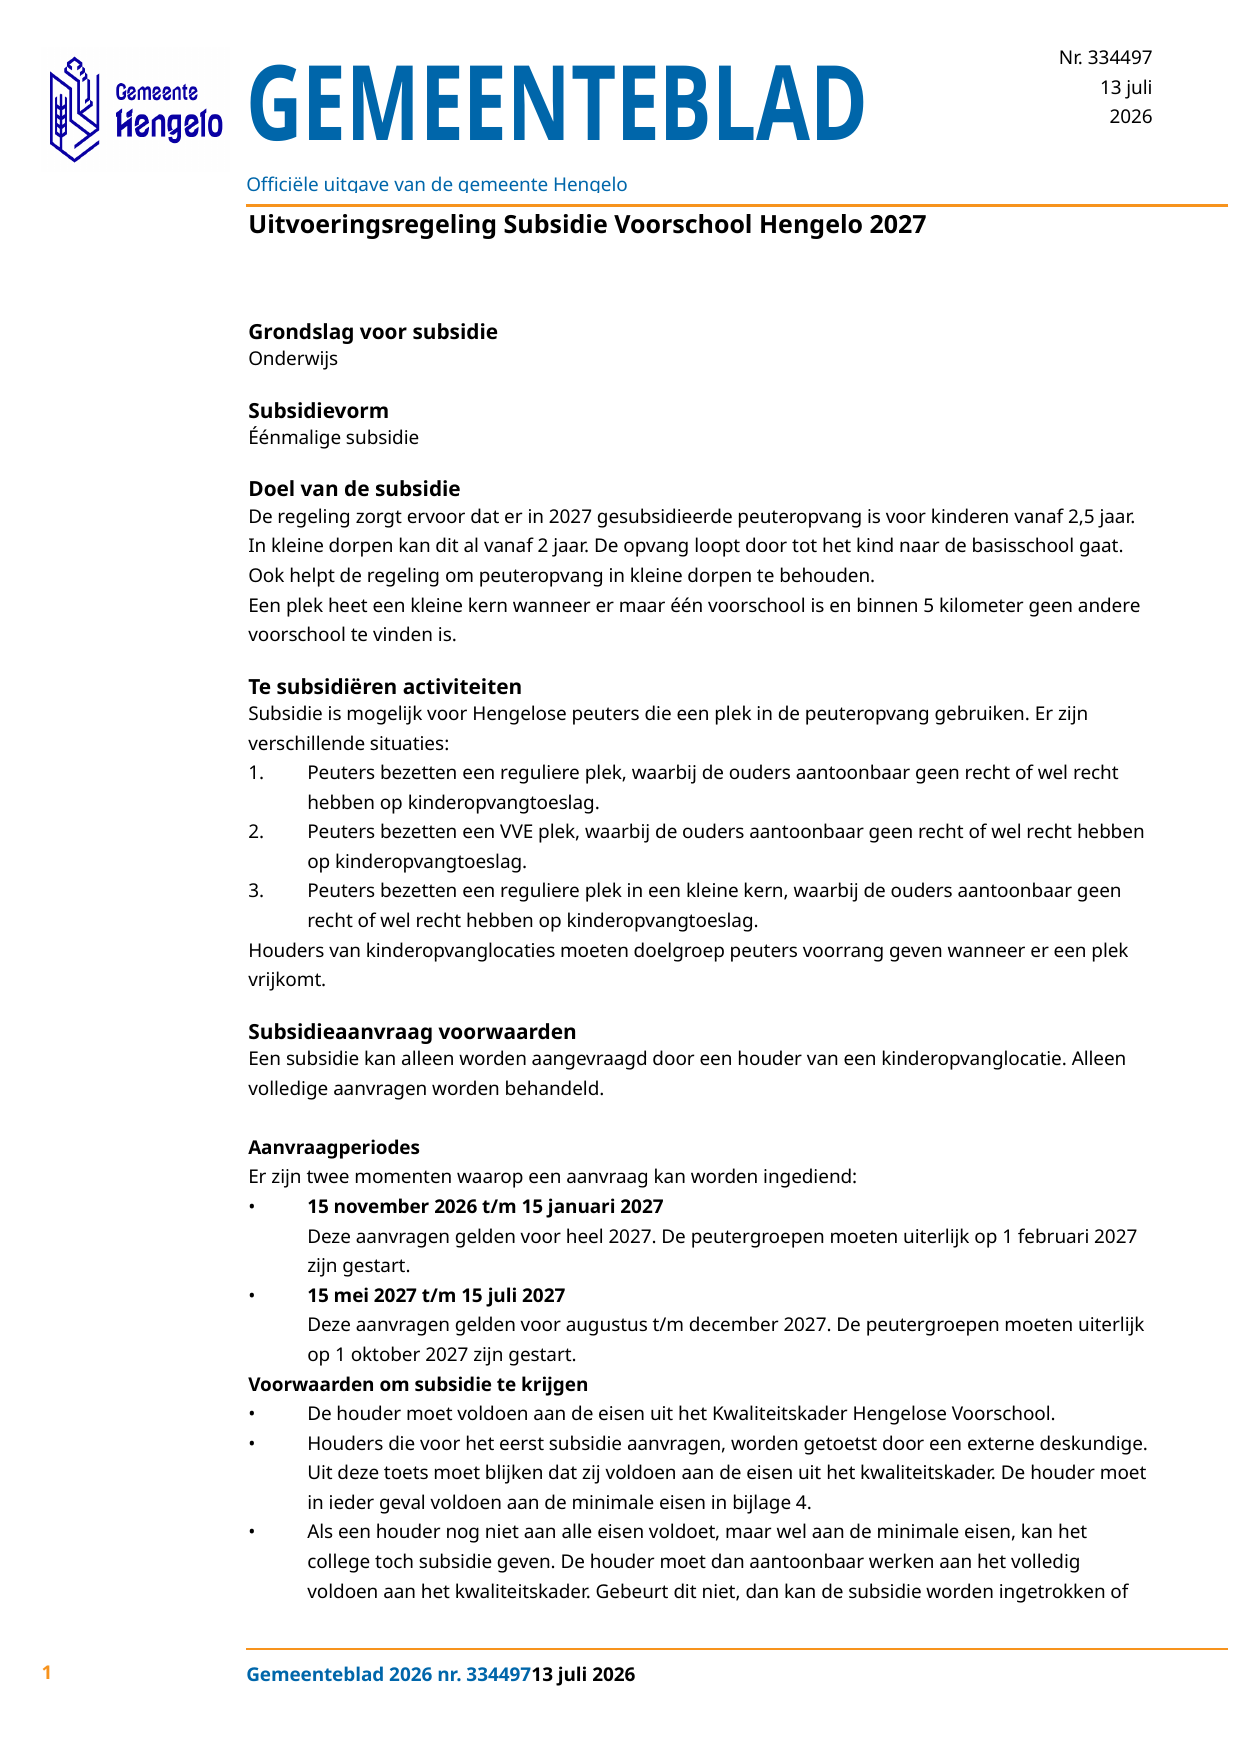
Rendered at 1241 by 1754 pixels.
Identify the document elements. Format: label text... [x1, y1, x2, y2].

list 15 mei 2027 t/m 15 juli 2027 [248, 1282, 1152, 1308]
text Subsidievorm [248, 396, 1152, 424]
list Peuters bezetten een VVE plek, waarbij de ouders aantoonbaar geen recht of wel recht hebben op kinderopvangtoeslag. [248, 818, 1152, 874]
text De regeling zorgt ervoor dat er in 2027 gesubsidieerde peuteropvang is voor kinderen vanaf 2,5 jaar. In kleine dorpen kan dit al vanaf 2 jaar. De opvang loopt door tot het kind naar de basisschool gaat. Ook helpt de regeling om peuteropvang in kleine dorpen te behouden. [248, 503, 1152, 588]
text Subsidieaanvraag voorwaarden [248, 1017, 1152, 1045]
list Deze aanvragen gelden voor heel 2027. De peutergroepen moeten uiterlijk op 1 februari 2027 zijn gestart. [248, 1223, 1152, 1278]
text Een plek heet een kleine kern wanneer er maar één voorschool is en binnen 5 kilometer geen andere voorschool te vinden is. [248, 592, 1152, 647]
text Onderwijs [248, 345, 1152, 371]
text Voorwaarden om subsidie te krijgen [248, 1371, 1152, 1396]
list Peuters bezetten een reguliere plek in een kleine kern, waarbij de ouders aantoonbaar geen recht of wel recht hebben op kinderopvangtoeslag. [248, 878, 1152, 933]
text Éénmalige subsidie [248, 424, 1152, 450]
picture [41, 47, 231, 172]
text Subsidie is mogelijk voor Hengelose peuters die een plek in de peuteropvang gebruiken. Er zijn verschillende situaties: [248, 700, 1152, 756]
list Als een houder nog niet aan alle eisen voldoet, maar wel aan de minimale eisen, kan het college toch subsidie geven. De houder moet dan aantoonbaar werken aan het volledig voldoen aan het kwaliteitskader. Gebeurt dit niet, dan kan de subsidie worden ingetrokken of [248, 1519, 1152, 1603]
list De houder moet voldoen aan de eisen uit het Kwaliteitskader Hengelose Voorschool. [248, 1400, 1152, 1426]
list Deze aanvragen gelden voor augustus t/m december 2027. De peutergroepen moeten uiterlijk op 1 oktober 2027 zijn gestart. [248, 1312, 1152, 1367]
text Uitvoeringsregeling Subsidie Voorschool Hengelo 2027 [248, 207, 1152, 241]
text Er zijn twee momenten waarop een aanvraag kan worden ingediend: [248, 1164, 1152, 1189]
text Houders van kinderopvanglocaties moeten doelgroep peuters voorrang geven wanneer er een plek vrijkomt. [248, 937, 1152, 992]
text Doel van de subsidie [248, 474, 1152, 503]
list Peuters bezetten een reguliere plek, waarbij de ouders aantoonbaar geen recht of wel recht hebben op kinderopvangtoeslag. [248, 759, 1152, 815]
text Een subsidie kan alleen worden aangevraagd door een houder van een kinderopvanglocatie. Alleen volledige aanvragen worden behandeld. [248, 1045, 1152, 1101]
text Grondslag voor subsidie [248, 317, 1152, 345]
text Te subsidiëren activiteiten [248, 672, 1152, 700]
list 15 november 2026 t/m 15 januari 2027 [248, 1193, 1152, 1219]
text Aanvraagperiodes [248, 1134, 1152, 1160]
list Houders die voor het eerst subsidie aanvragen, worden getoetst door een externe deskundige. Uit deze toets moet blijken dat zij voldoen aan de eisen uit het kwaliteitskader. De houder moet in ieder geval voldoen aan de minimale eisen in bijlage 4. [248, 1430, 1152, 1515]
